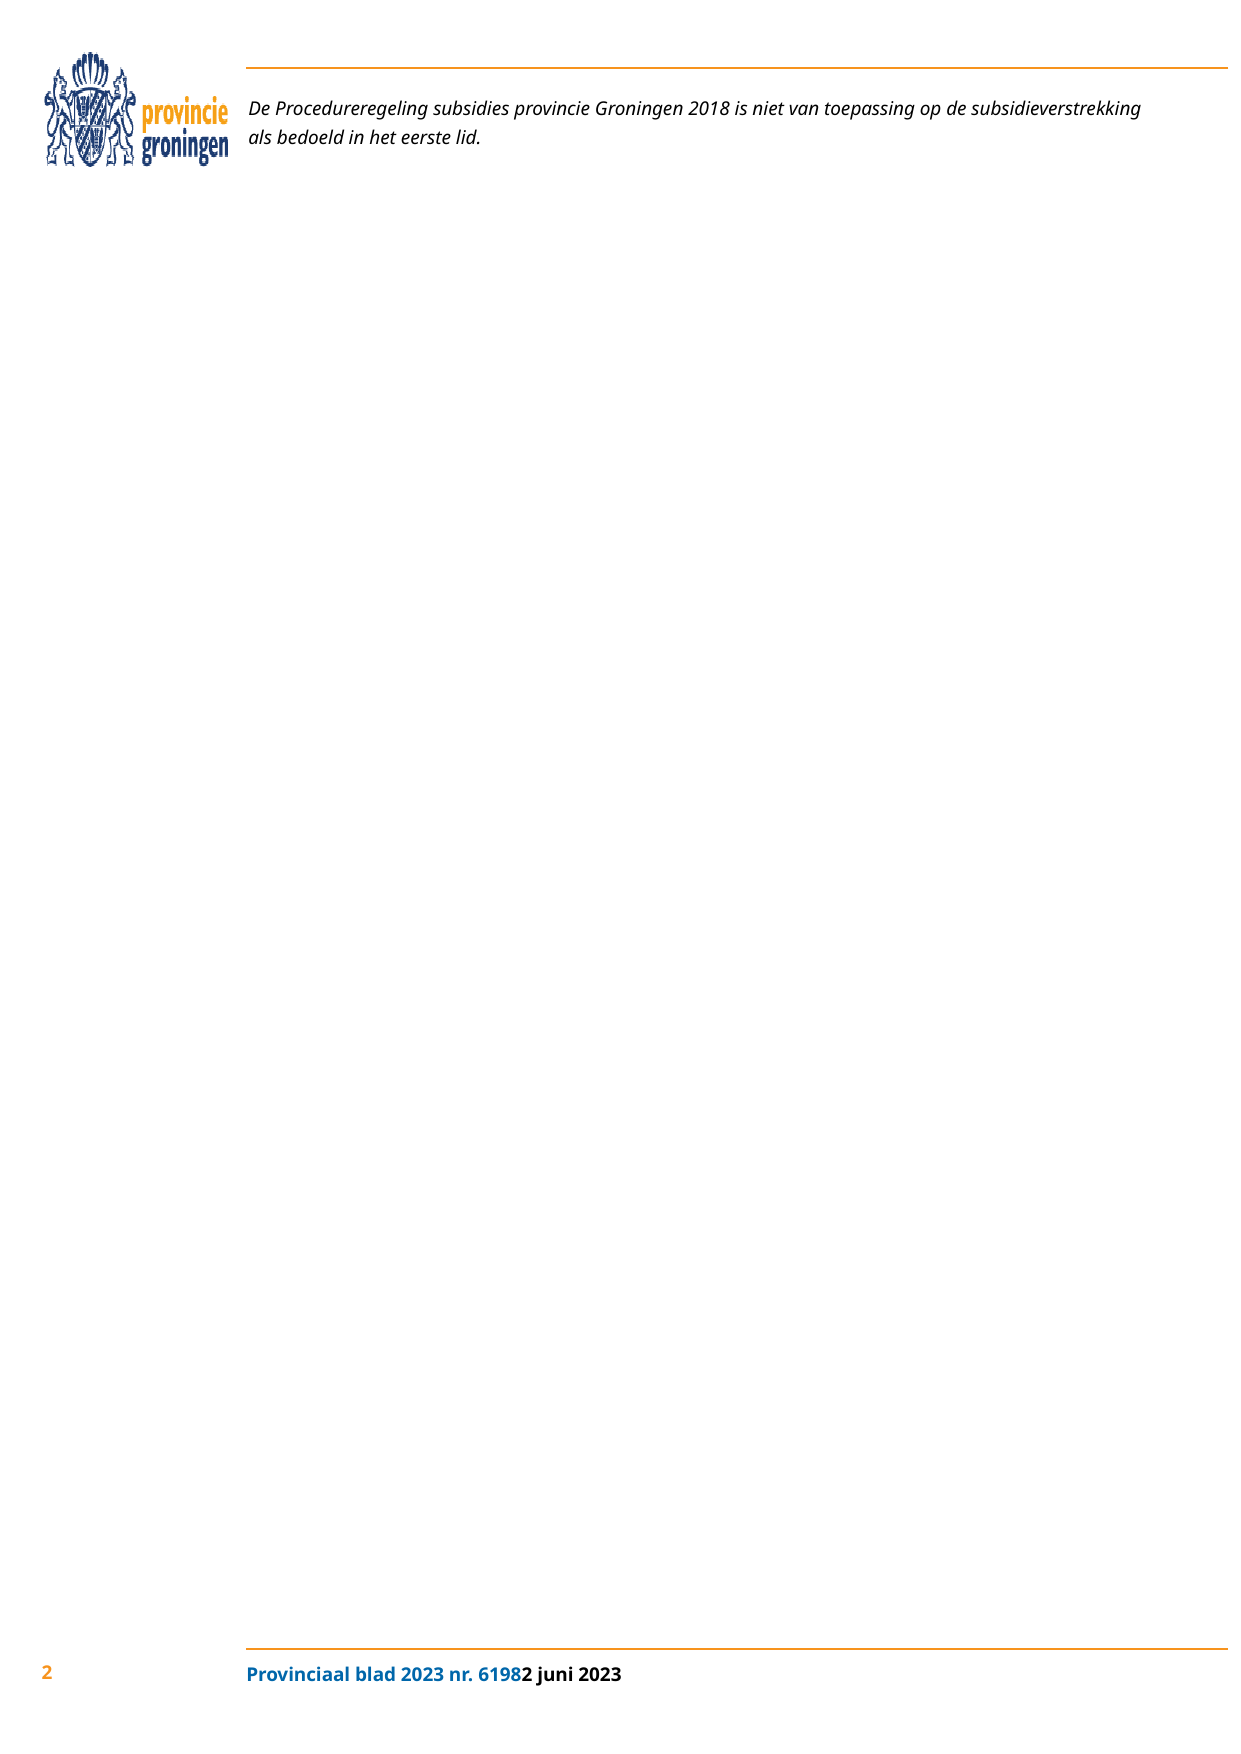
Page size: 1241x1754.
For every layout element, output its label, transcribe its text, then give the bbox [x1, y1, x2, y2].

text De Procedureregeling subsidies provincie Groningen 2018 is niet van toepassing op de subsidieverstrekking als bedoeld in het eerste lid. [248, 95, 1152, 150]
picture [41, 47, 231, 172]
